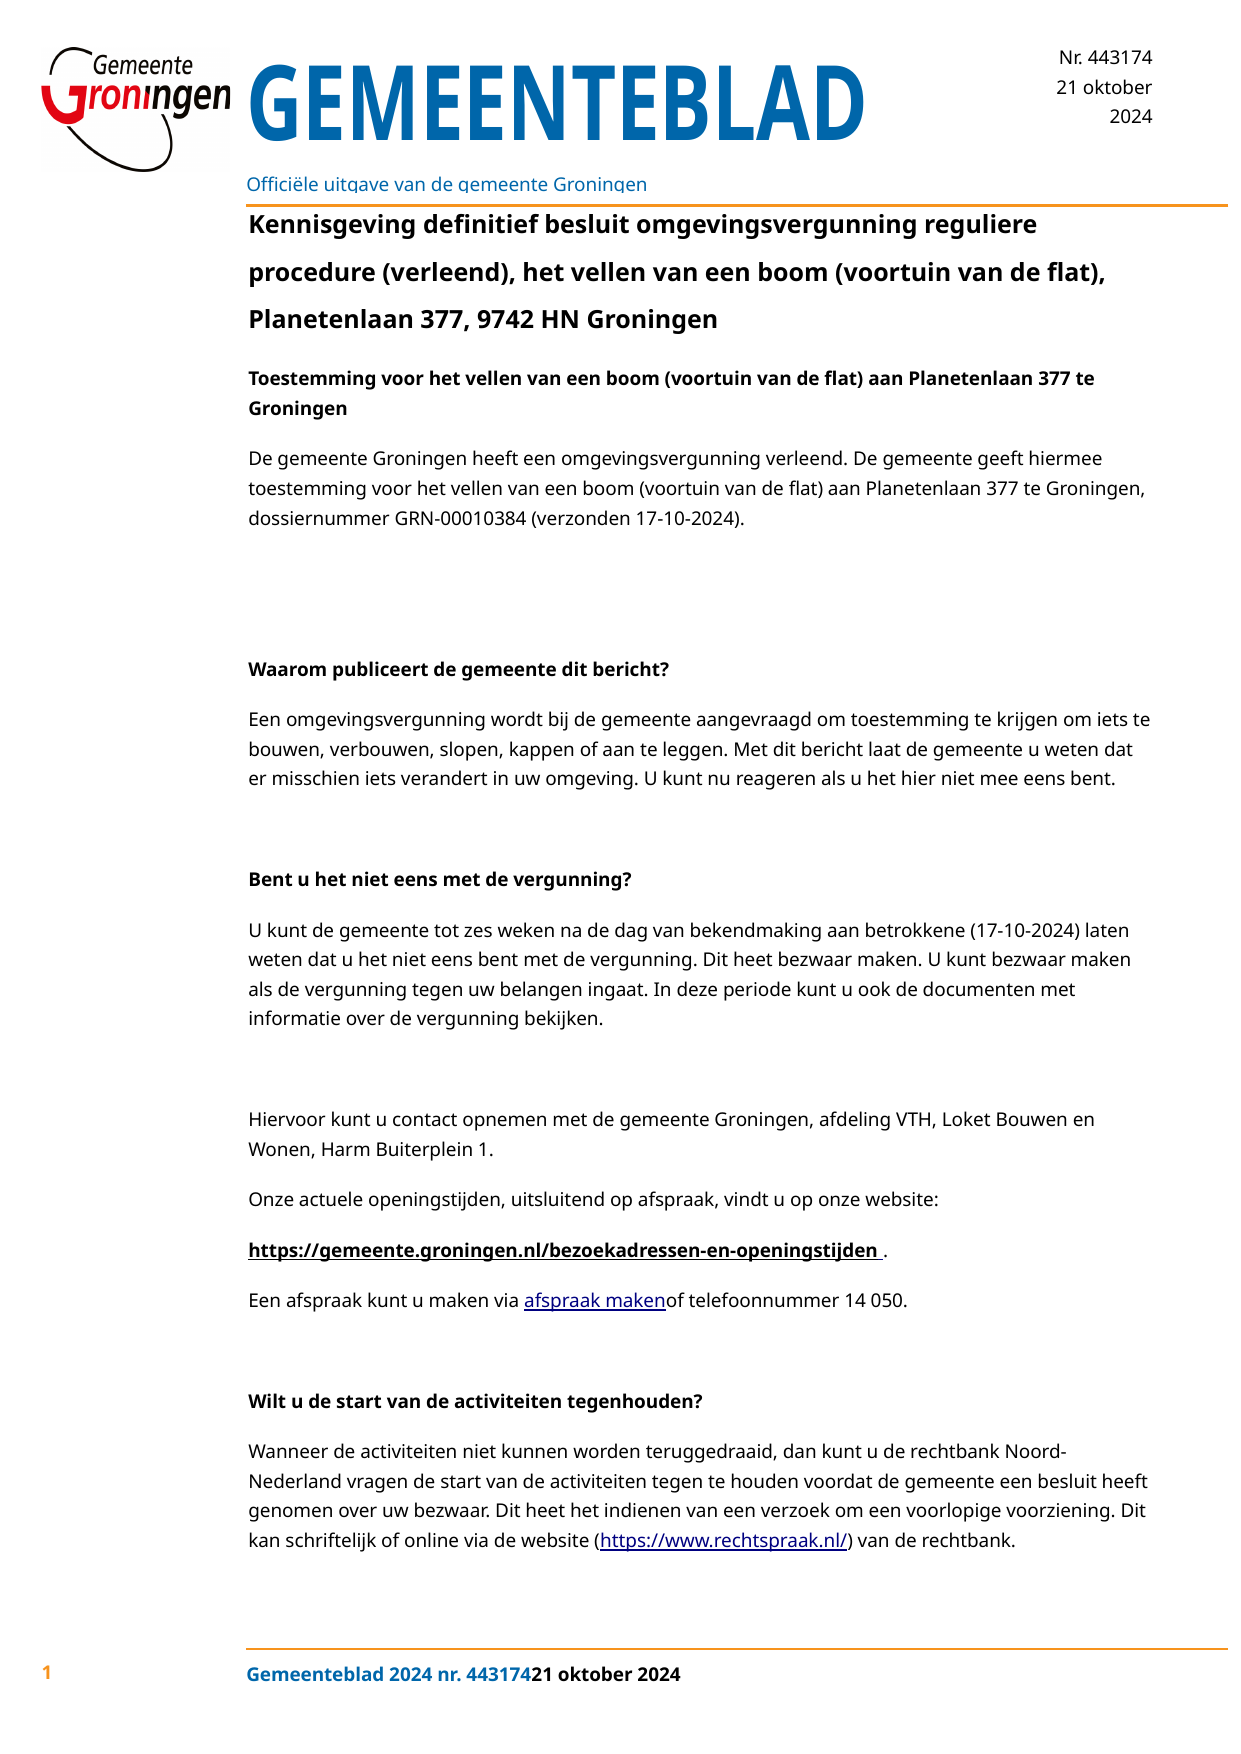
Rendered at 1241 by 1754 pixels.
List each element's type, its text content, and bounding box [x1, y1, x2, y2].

text Toestemming voor het vellen van een boom (voortuin van de flat) aan Planetenlaan 377 te Groningen [248, 366, 1152, 421]
text Onze actuele openingstijden, uitsluitend op afspraak, vindt u op onze website: [248, 1186, 1152, 1212]
text Hiervoor kunt u contact opnemen met de gemeente Groningen, afdeling VTH, Loket Bouwen en Wonen, Harm Buiterplein 1. [248, 1106, 1152, 1162]
text Bent u het niet eens met de vergunning? [248, 866, 1152, 892]
text https://gemeente.groningen.nl/bezoekadressen-en-openingstijden . [248, 1237, 1152, 1262]
text Waarom publiceert de gemeente dit bericht? [248, 656, 1152, 682]
picture [41, 47, 231, 172]
text Een afspraak kunt u maken via afspraak makenof telefoonnummer 14 050. [248, 1287, 1152, 1313]
text Kennisgeving definitief besluit omgevingsvergunning reguliere procedure (verleend), het vellen van een boom (voortuin van de flat), Planetenlaan 377, 9742 HN Groningen [248, 207, 1152, 336]
text Een omgevingsvergunning wordt bij de gemeente aangevraagd om toestemming te krijgen om iets te bouwen, verbouwen, slopen, kappen of aan te leggen. Met dit bericht laat de gemeente u weten dat er misschien iets verandert in uw omgeving. U kunt nu reageren als u het hier niet mee eens bent. [248, 706, 1152, 791]
text U kunt de gemeente tot zes weken na de dag van bekendmaking aan betrokkene (17-10-2024) laten weten dat u het niet eens bent met de vergunning. Dit heet bezwaar maken. U kunt bezwaar maken als de vergunning tegen uw belangen ingaat. In deze periode kunt u ook de documenten met informatie over de vergunning bekijken. [248, 917, 1152, 1031]
text De gemeente Groningen heeft een omgevingsvergunning verleend. De gemeente geeft hiermee toestemming voor het vellen van een boom (voortuin van de flat) aan Planetenlaan 377 te Groningen, dossiernummer GRN-00010384 (verzonden 17-10-2024). [248, 446, 1152, 530]
text Wilt u de start van de activiteiten tegenhouden? [248, 1388, 1152, 1414]
text Wanneer de activiteiten niet kunnen worden teruggedraaid, dan kunt u de rechtbank Noord-Nederland vragen de start van de activiteiten tegen te houden voordat de gemeente een besluit heeft genomen over uw bezwaar. Dit heet het indienen van een verzoek om een voorlopige voorziening. Dit kan schriftelijk of online via de website (https://www.rechtspraak.nl/) van de rechtbank. [248, 1438, 1152, 1553]
